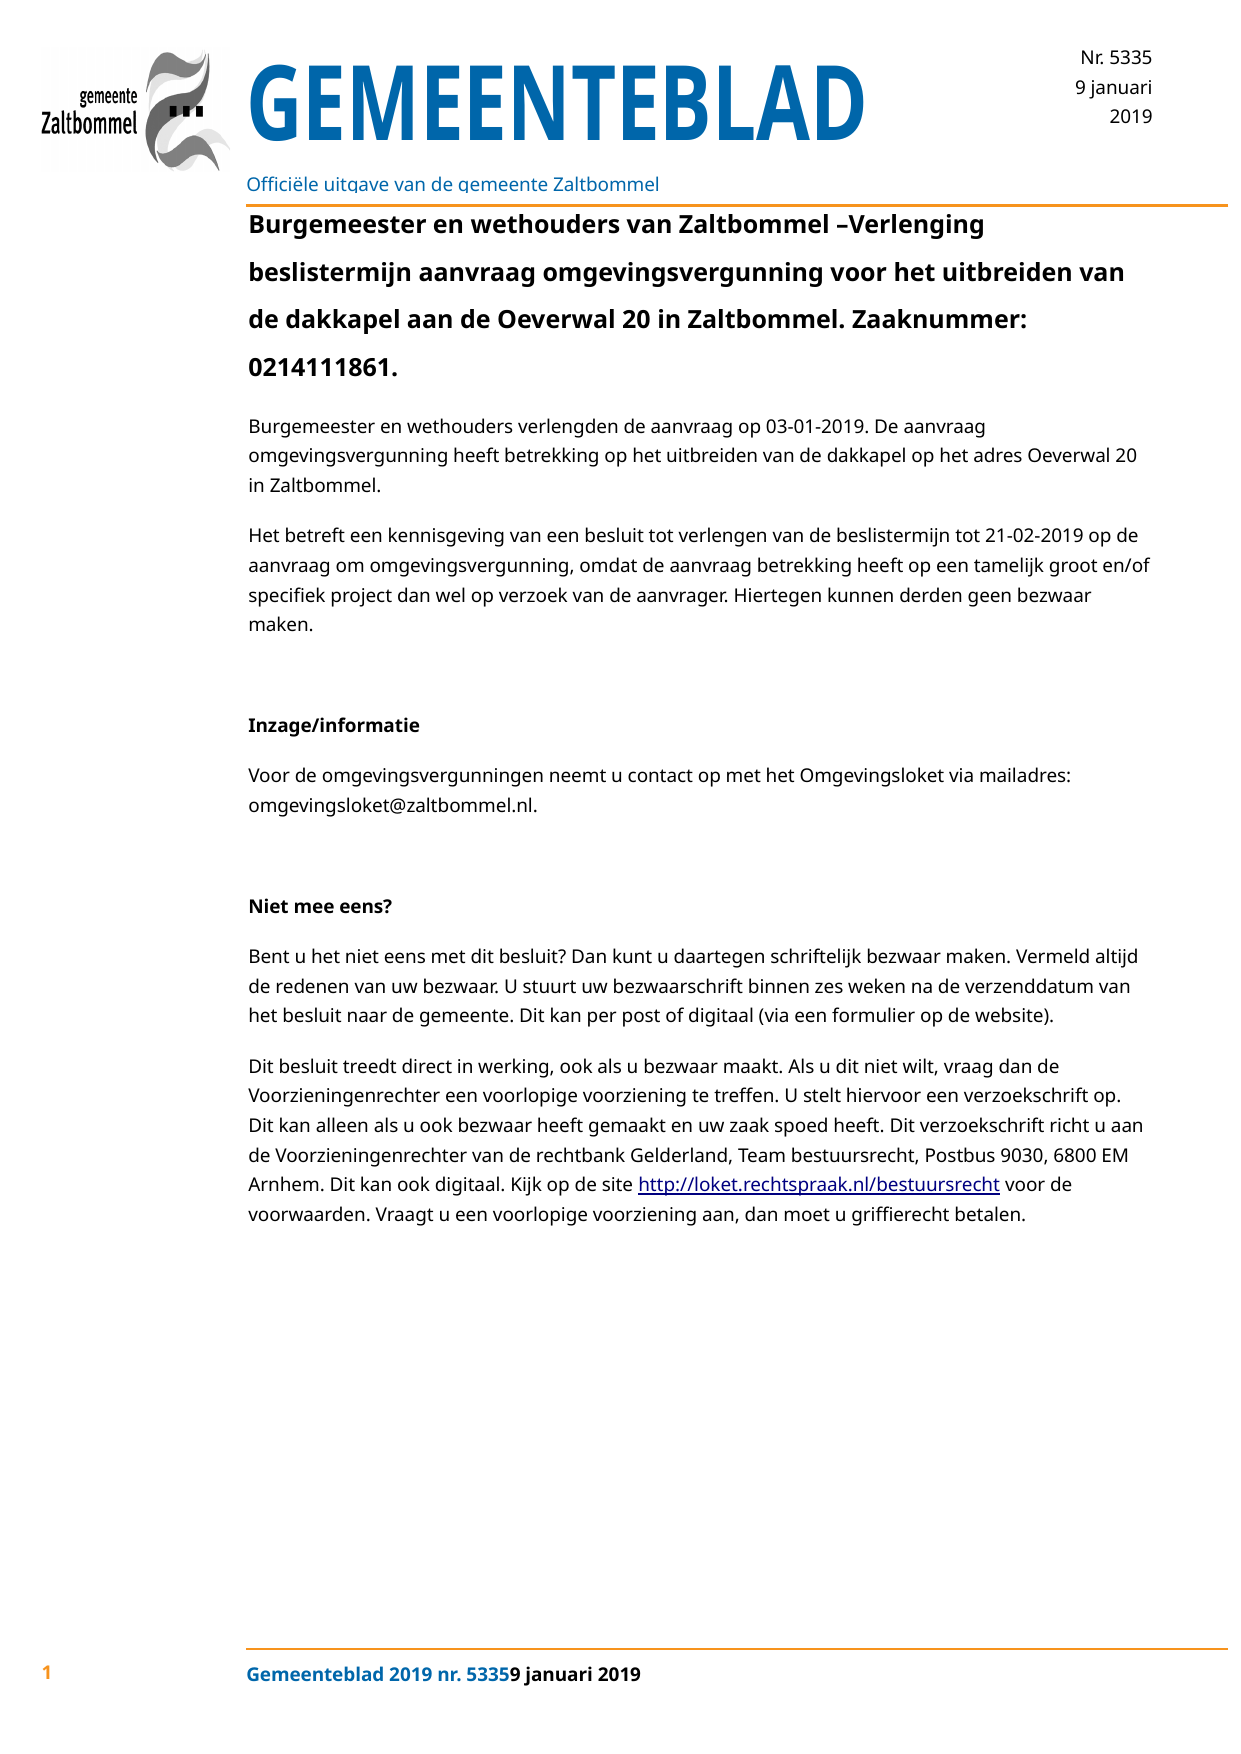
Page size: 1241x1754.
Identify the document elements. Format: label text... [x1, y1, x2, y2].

picture [41, 47, 231, 172]
text Het betreft een kennisgeving van een besluit tot verlengen van de beslistermijn tot 21-02-2019 op de aanvraag om omgevingsvergunning, omdat de aanvraag betrekking heeft op een tamelijk groot en/of specifiek project dan wel op verzoek van de aanvrager. Hiertegen kunnen derden geen bezwaar maken. [248, 523, 1152, 637]
text Dit besluit treedt direct in werking, ook als u bezwaar maakt. Als u dit niet wilt, vraag dan de Voorzieningenrechter een voorlopige voorziening te treffen. U stelt hiervoor een verzoekschrift op. Dit kan alleen als u ook bezwaar heeft gemaakt en uw zaak spoed heeft. Dit verzoekschrift richt u aan de Voorzieningenrechter van de rechtbank Gelderland, Team bestuursrecht, Postbus 9030, 6800 EM Arnhem. Dit kan ook digitaal. Kijk op de site http://loket.rechtspraak.nl/bestuursrecht voor de voorwaarden. Vraagt u een voorlopige voorziening aan, dan moet u griffierecht betalen. [248, 1053, 1152, 1227]
text Inzage/informatie [248, 712, 1152, 738]
text Burgemeester en wethouders verlengden de aanvraag op 03-01-2019. De aanvraag omgevingsvergunning heeft betrekking op het uitbreiden van de dakkapel op het adres Oeverwal 20 in Zaltbommel. [248, 413, 1152, 498]
text Bent u het niet eens met dit besluit? Dan kunt u daartegen schriftelijk bezwaar maken. Vermeld altijd de redenen van uw bezwaar. U stuurt uw bezwaarschrift binnen zes weken na de verzenddatum van het besluit naar de gemeente. Dit kan per post of digitaal (via een formulier op de website). [248, 943, 1152, 1028]
text Niet mee eens? [248, 893, 1152, 919]
text Burgemeester en wethouders van Zaltbommel –Verlenging beslistermijn aanvraag omgevingsvergunning voor het uitbreiden van de dakkapel aan de Oeverwal 20 in Zaltbommel. Zaaknummer: 0214111861. [248, 207, 1152, 384]
text Voor de omgevingsvergunningen neemt u contact op met het Omgevingsloket via mailadres: omgevingsloket@zaltbommel.nl. [248, 763, 1152, 818]
